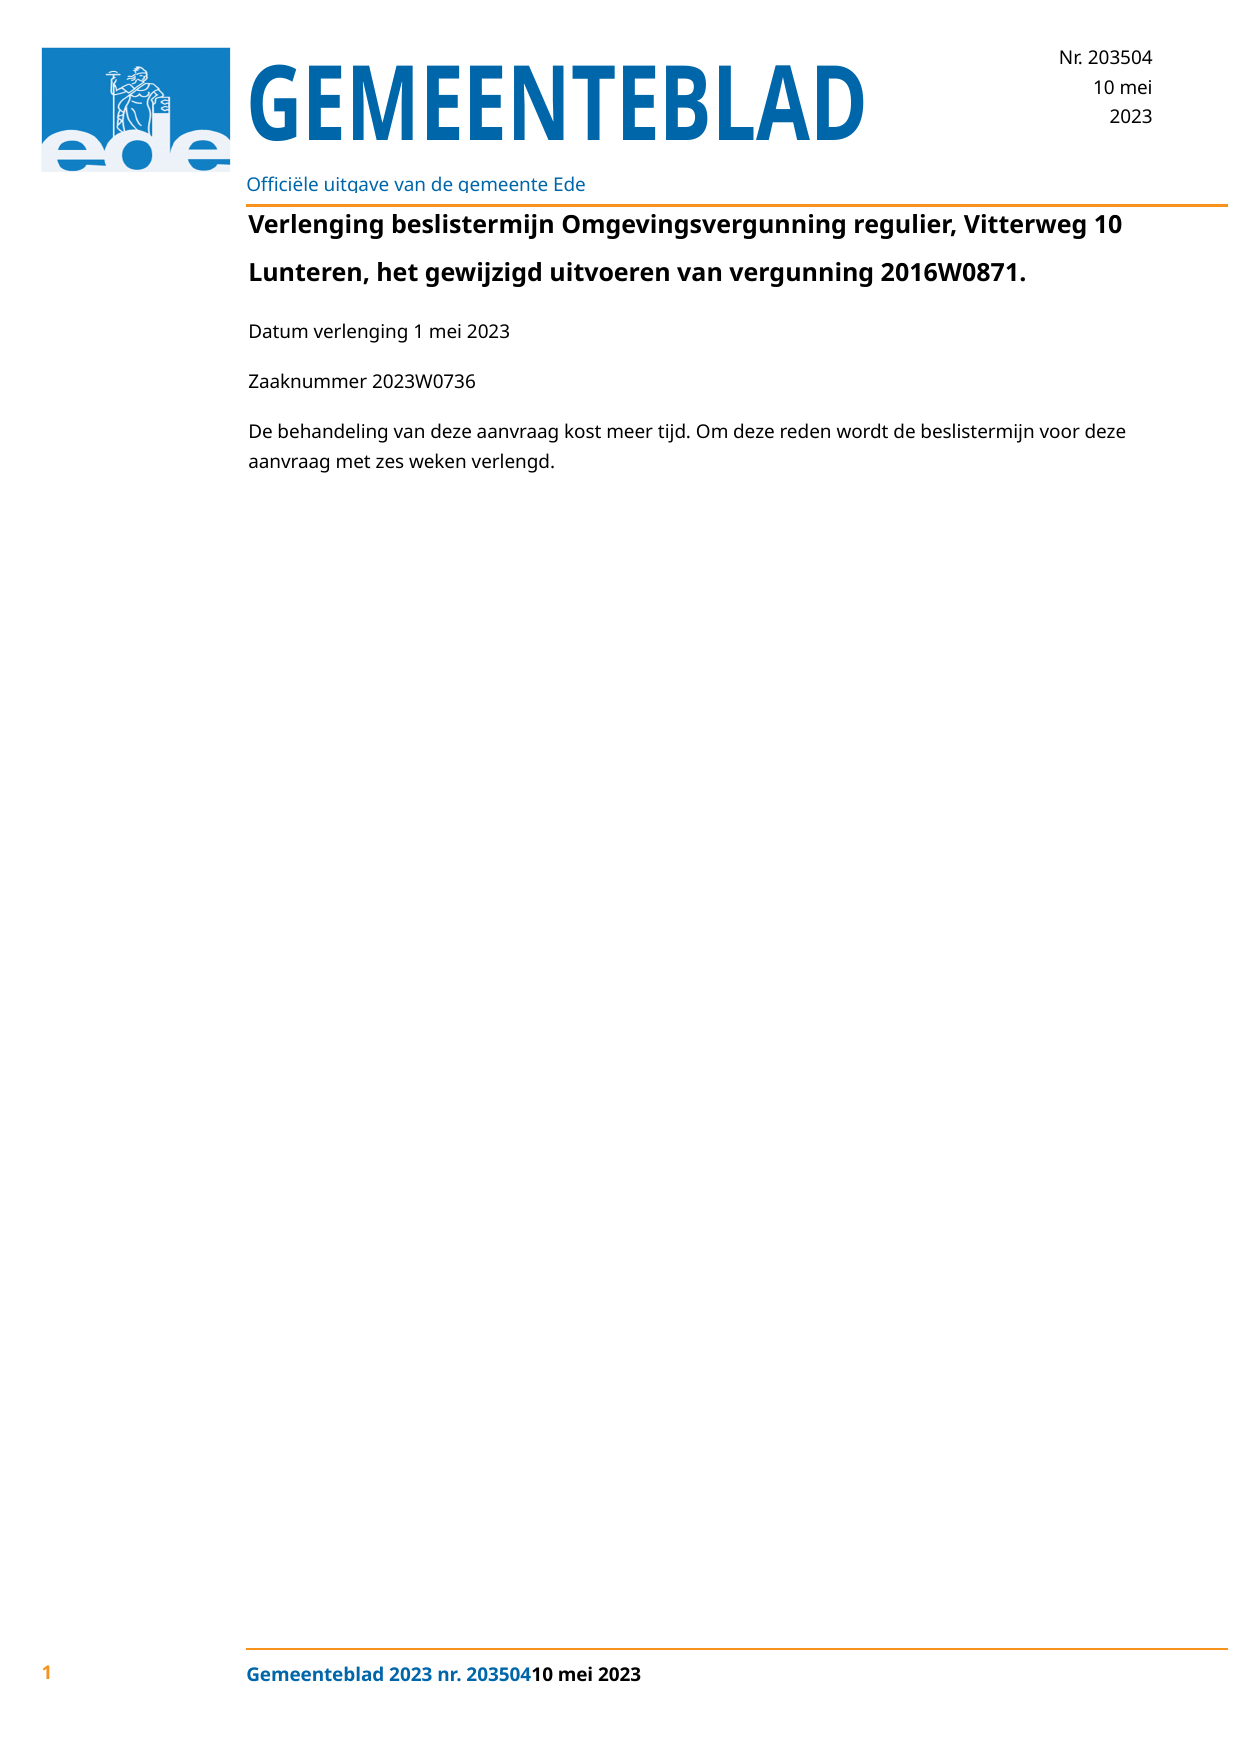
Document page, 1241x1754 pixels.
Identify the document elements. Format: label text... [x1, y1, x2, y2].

text Zaaknummer 2023W0736 [248, 368, 1152, 394]
picture [41, 47, 231, 172]
text Datum verlenging 1 mei 2023 [248, 318, 1152, 344]
text De behandeling van deze aanvraag kost meer tijd. Om deze reden wordt de beslistermijn voor deze aanvraag met zes weken verlengd. [248, 419, 1152, 474]
text Verlenging beslistermijn Omgevingsvergunning regulier, Vitterweg 10 Lunteren, het gewijzigd uitvoeren van vergunning 2016W0871. [248, 207, 1152, 288]
